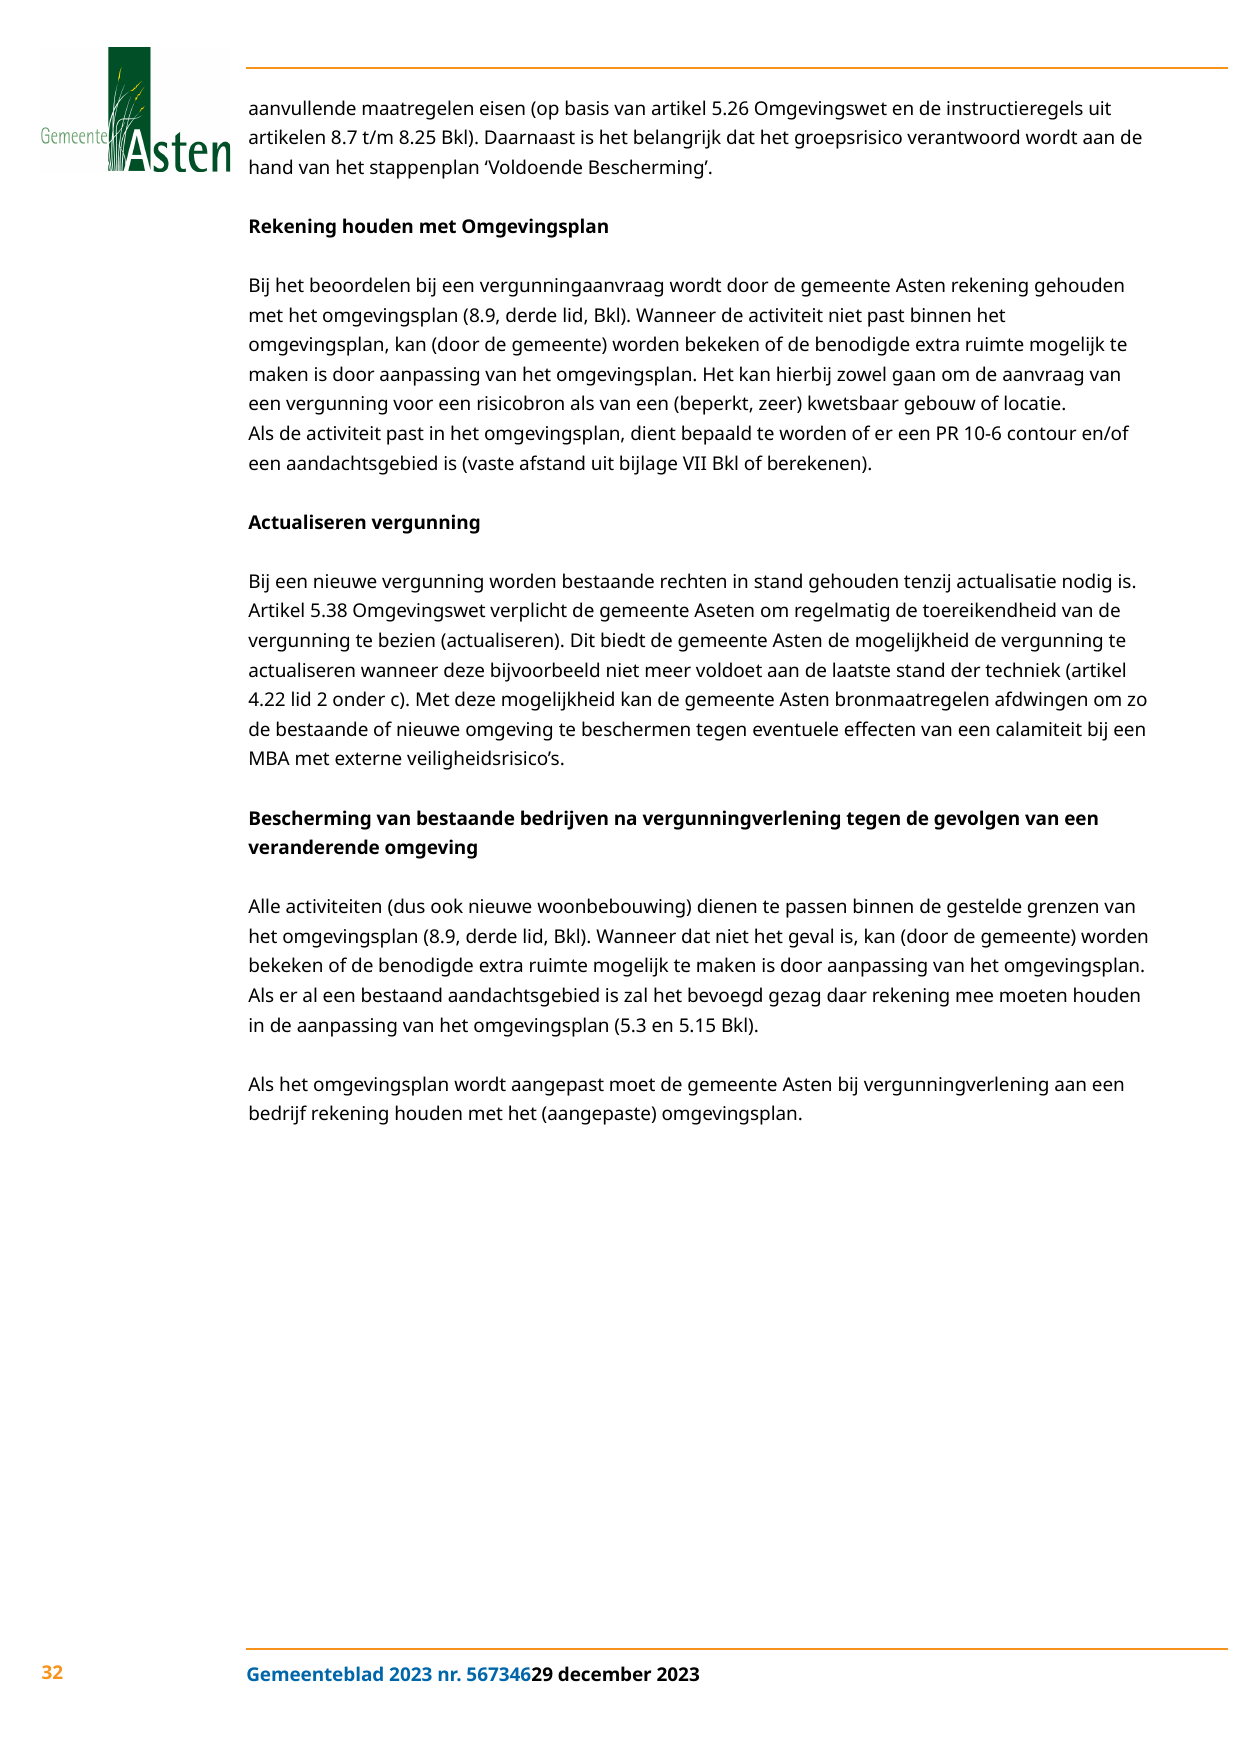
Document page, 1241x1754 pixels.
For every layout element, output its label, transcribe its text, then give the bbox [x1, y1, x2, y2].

text Bescherming van bestaande bedrijven na vergunningverlening tegen de gevolgen van een veranderende omgeving [248, 805, 1152, 860]
text Als het omgevingsplan wordt aangepast moet de gemeente Asten bij vergunningverlening aan een bedrijf rekening houden met het (aangepaste) omgevingsplan. [248, 1071, 1152, 1126]
picture [41, 47, 231, 172]
text Bij een nieuwe vergunning worden bestaande rechten in stand gehouden tenzij actualisatie nodig is. Artikel 5.38 Omgevingswet verplicht de gemeente Aseten om regelmatig de toereikendheid van de vergunning te bezien (actualiseren). Dit biedt de gemeente Asten de mogelijkheid de vergunning te actualiseren wanneer deze bijvoorbeeld niet meer voldoet aan de laatste stand der techniek (artikel 4.22 lid 2 onder c). Met deze mogelijkheid kan de gemeente Asten bronmaatregelen afdwingen om zo de bestaande of nieuwe omgeving te beschermen tegen eventuele effecten van een calamiteit bij een MBA met externe veiligheidsrisico’s. [248, 568, 1152, 771]
text Als de activiteit past in het omgevingsplan, dient bepaald te worden of er een PR 10-6 contour en/of een aandachtsgebied is (vaste afstand uit bijlage VII Bkl of berekenen). [248, 420, 1152, 476]
text aanvullende maatregelen eisen (op basis van artikel 5.26 Omgevingswet en de instructieregels uit artikelen 8.7 t/m 8.25 Bkl). Daarnaast is het belangrijk dat het groepsrisico verantwoord wordt aan de hand van het stappenplan ‘Voldoende Bescherming’. [248, 95, 1152, 180]
text Bij het beoordelen bij een vergunningaanvraag wordt door de gemeente Asten rekening gehouden met het omgevingsplan (8.9, derde lid, Bkl). Wanneer de activiteit niet past binnen het omgevingsplan, kan (door de gemeente) worden bekeken of de benodigde extra ruimte mogelijk te maken is door aanpassing van het omgevingsplan. Het kan hierbij zowel gaan om de aanvraag van een vergunning voor een risicobron als van een (beperkt, zeer) kwetsbaar gebouw of locatie. [248, 272, 1152, 416]
text Actualiseren vergunning [248, 509, 1152, 535]
text Alle activiteiten (dus ook nieuwe woonbebouwing) dienen te passen binnen de gestelde grenzen van het omgevingsplan (8.9, derde lid, Bkl). Wanneer dat niet het geval is, kan (door de gemeente) worden bekeken of de benodigde extra ruimte mogelijk te maken is door aanpassing van het omgevingsplan. Als er al een bestaand aandachtsgebied is zal het bevoegd gezag daar rekening mee moeten houden in de aanpassing van het omgevingsplan (5.3 en 5.15 Bkl). [248, 893, 1152, 1038]
text Rekening houden met Omgevingsplan [248, 213, 1152, 239]
